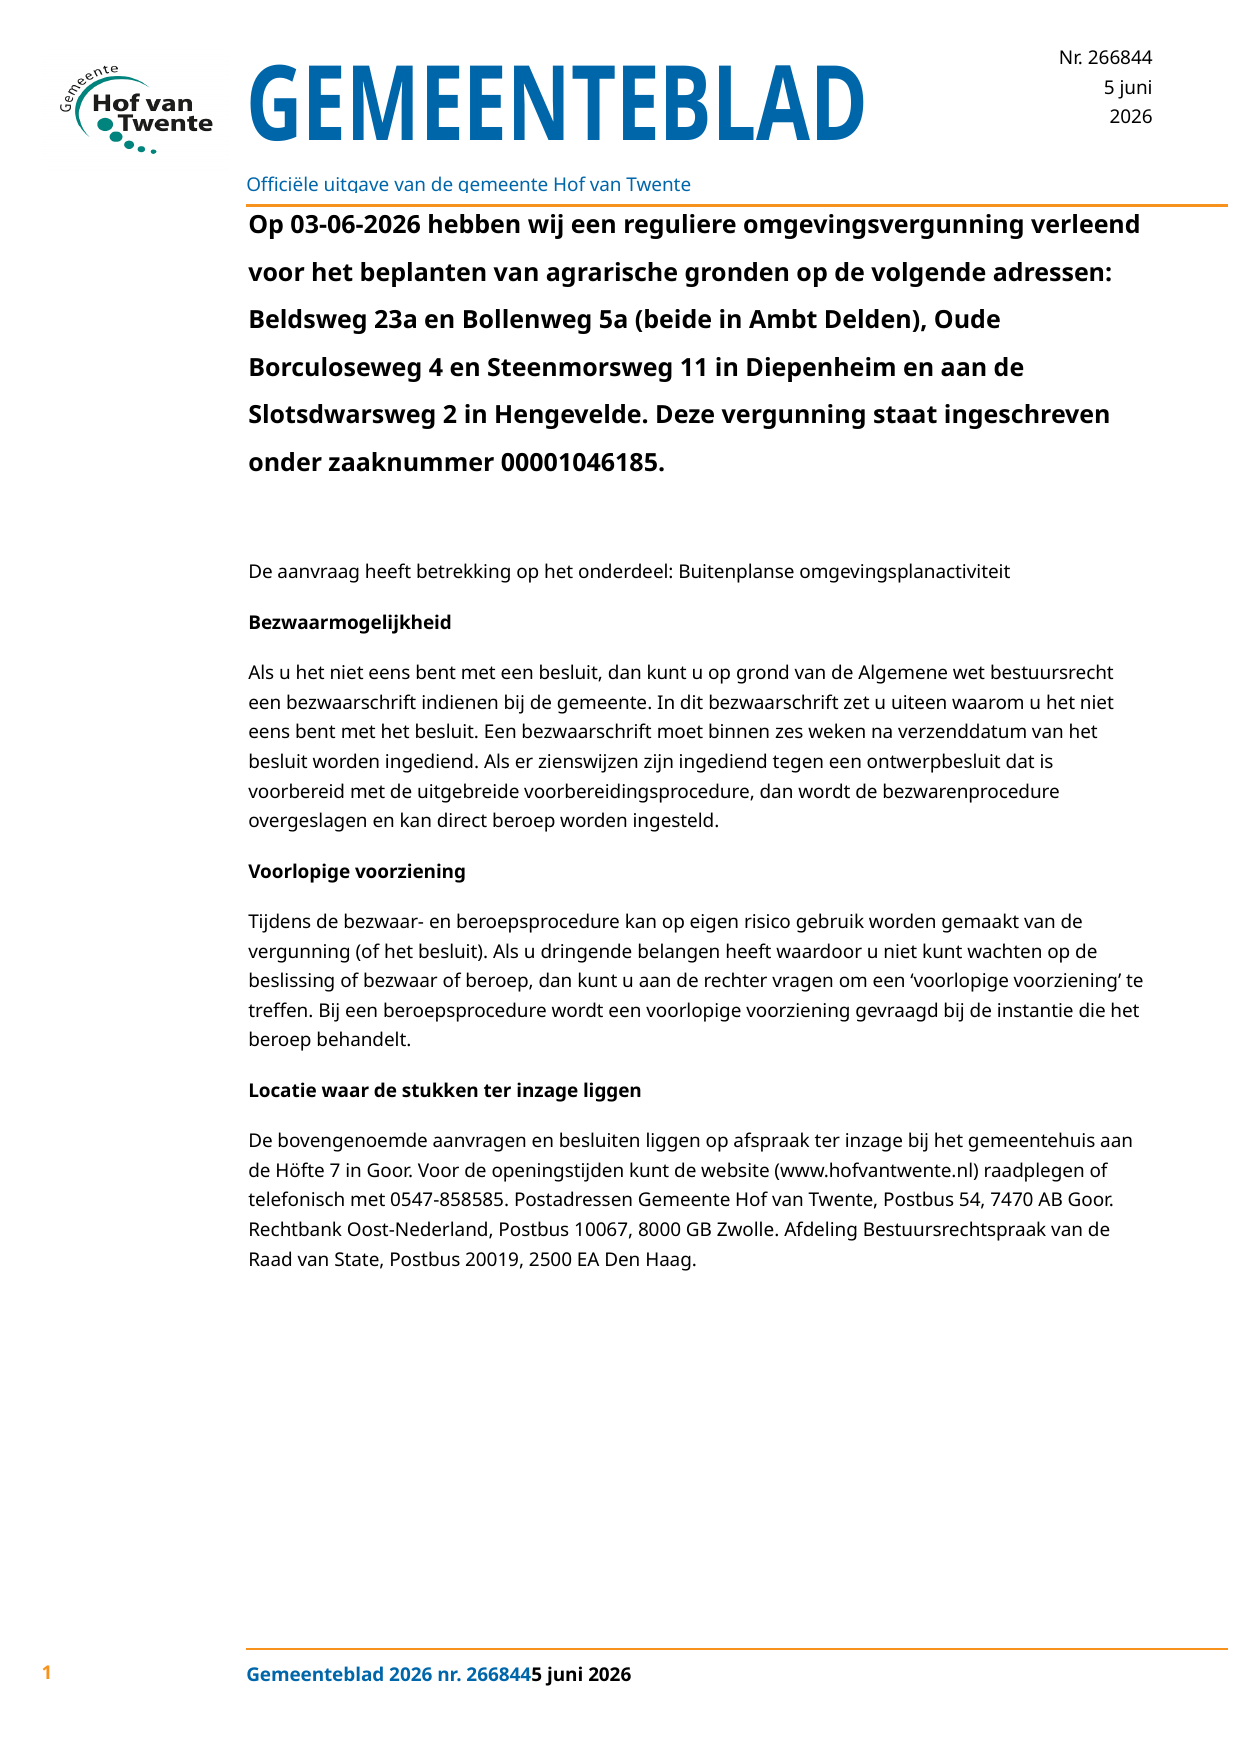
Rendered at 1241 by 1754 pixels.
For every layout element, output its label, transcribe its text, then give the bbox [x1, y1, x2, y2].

text Als u het niet eens bent met een besluit, dan kunt u op grond van de Algemene wet bestuursrecht een bezwaarschrift indienen bij de gemeente. In dit bezwaarschrift zet u uiteen waarom u het niet eens bent met het besluit. Een bezwaarschrift moet binnen zes weken na verzenddatum van het besluit worden ingediend. Als er zienswijzen zijn ingediend tegen een ontwerpbesluit dat is voorbereid met de uitgebreide voorbereidingsprocedure, dan wordt de bezwarenprocedure overgeslagen en kan direct beroep worden ingesteld. [248, 659, 1152, 833]
picture [41, 47, 231, 172]
text Bezwaarmogelijkheid [248, 609, 1152, 635]
text Locatie waar de stukken ter inzage liggen [248, 1077, 1152, 1103]
text Tijdens de bezwaar- en beroepsprocedure kan op eigen risico gebruik worden gemaakt van de vergunning (of het besluit). Als u dringende belangen heeft waardoor u niet kunt wachten op de beslissing of bezwaar of beroep, dan kunt u aan de rechter vragen om een ‘voorlopige voorziening’ te treffen. Bij een beroepsprocedure wordt een voorlopige voorziening gevraagd bij de instantie die het beroep behandelt. [248, 908, 1152, 1052]
text Op 03-06-2026 hebben wij een reguliere omgevingsvergunning verleend voor het beplanten van agrarische gronden op de volgende adressen: Beldsweg 23a en Bollenweg 5a (beide in Ambt Delden), Oude Borculoseweg 4 en Steenmorsweg 11 in Diepenheim en aan de Slotsdwarsweg 2 in Hengevelde. Deze vergunning staat ingeschreven onder zaaknummer 00001046185. [248, 207, 1152, 479]
text De bovengenoemde aanvragen en besluiten liggen op afspraak ter inzage bij het gemeentehuis aan de Höfte 7 in Goor. Voor de openingstijden kunt de website (www.hofvantwente.nl) raadplegen of telefonisch met 0547-858585. Postadressen Gemeente Hof van Twente, Postbus 54, 7470 AB Goor. Rechtbank Oost-Nederland, Postbus 10067, 8000 GB Zwolle. Afdeling Bestuursrechtspraak van de Raad van State, Postbus 20019, 2500 EA Den Haag. [248, 1127, 1152, 1272]
text Voorlopige voorziening [248, 858, 1152, 884]
text De aanvraag heeft betrekking op het onderdeel: Buitenplanse omgevingsplanactiviteit [248, 559, 1152, 584]
